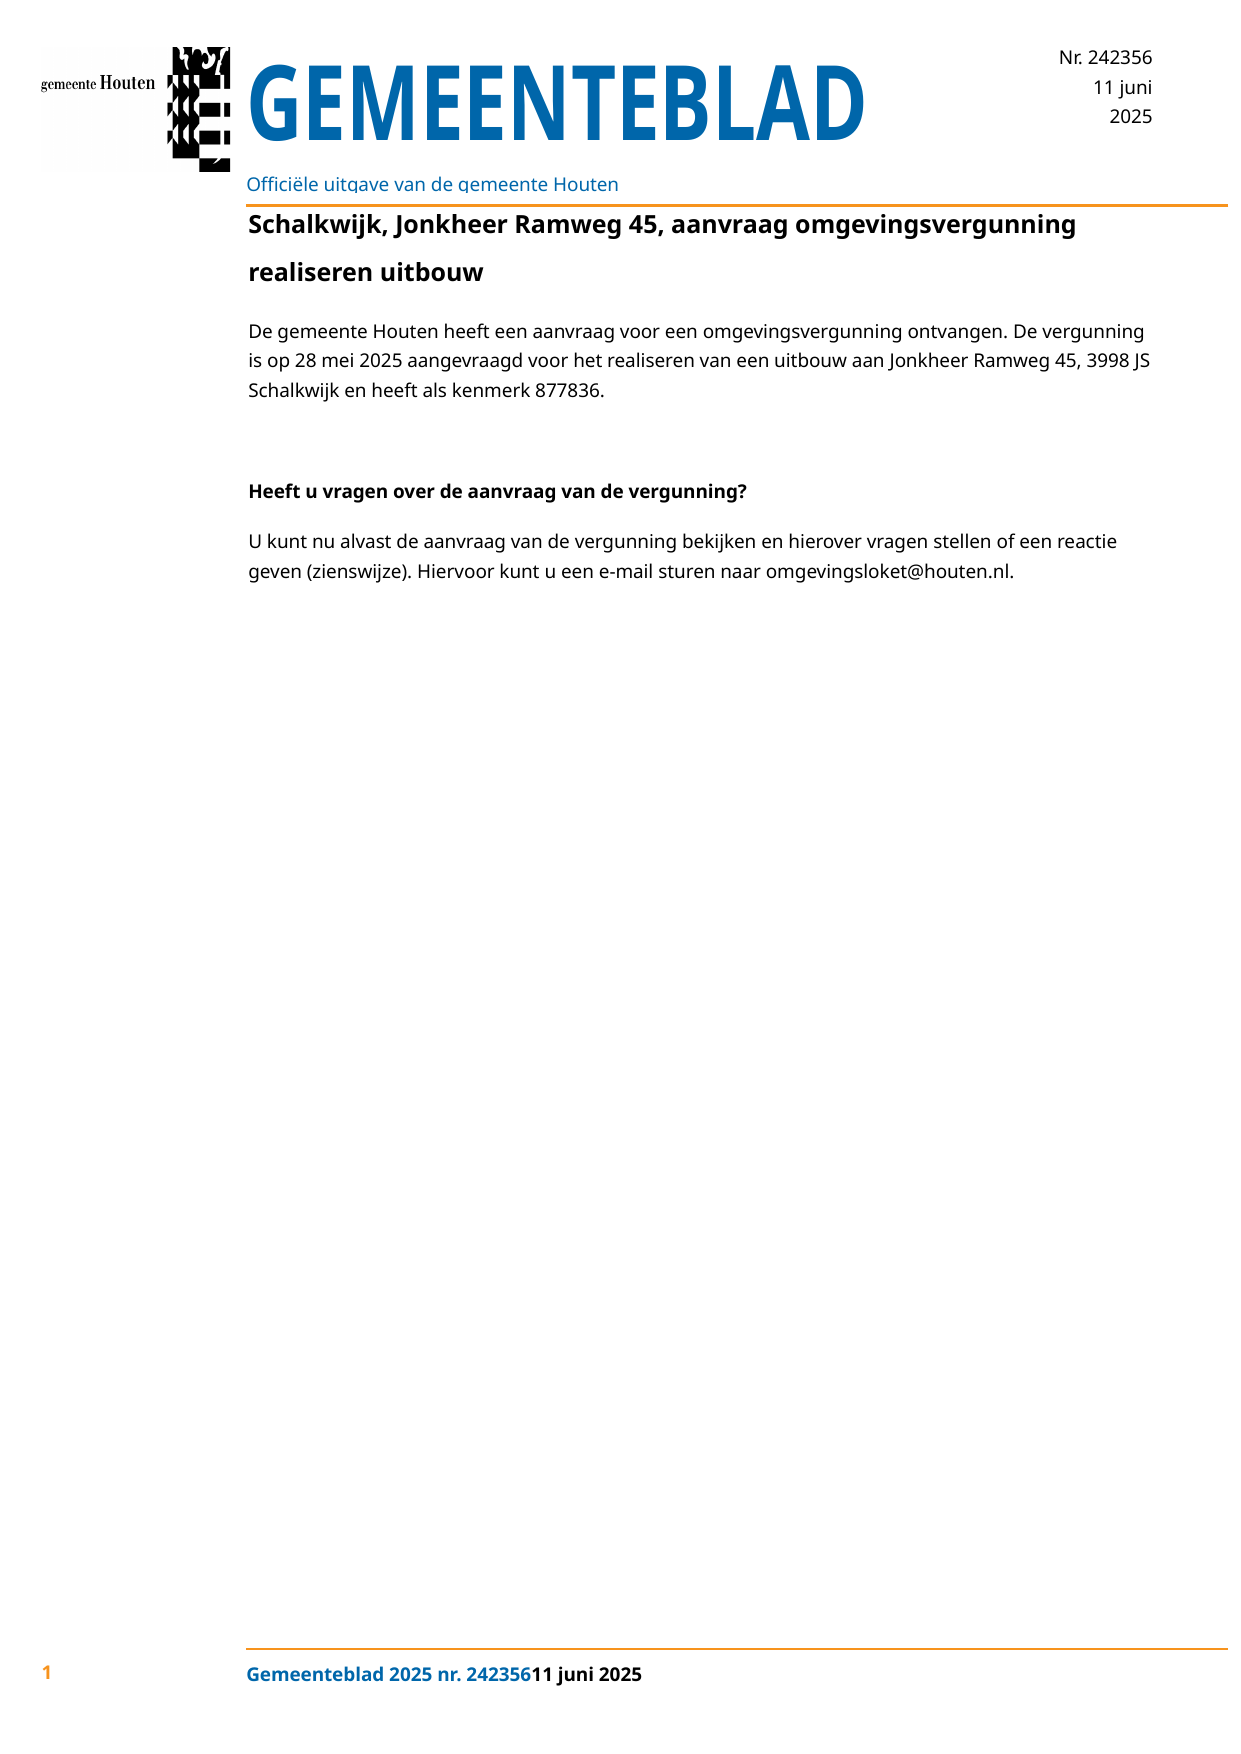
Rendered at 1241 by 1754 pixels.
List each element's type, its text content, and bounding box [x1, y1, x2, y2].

picture [41, 47, 231, 172]
text U kunt nu alvast de aanvraag van de vergunning bekijken en hierover vragen stellen of een reactie geven (zienswijze). Hiervoor kunt u een e-mail sturen naar omgevingsloket@houten.nl. [248, 528, 1152, 584]
text De gemeente Houten heeft een aanvraag voor een omgevingsvergunning ontvangen. De vergunning is op 28 mei 2025 aangevraagd voor het realiseren van een uitbouw aan Jonkheer Ramweg 45, 3998 JS Schalkwijk en heeft als kenmerk 877836. [248, 318, 1152, 403]
text Heeft u vragen over de aanvraag van de vergunning? [248, 478, 1152, 504]
text Schalkwijk, Jonkheer Ramweg 45, aanvraag omgevingsvergunning realiseren uitbouw [248, 207, 1152, 288]
